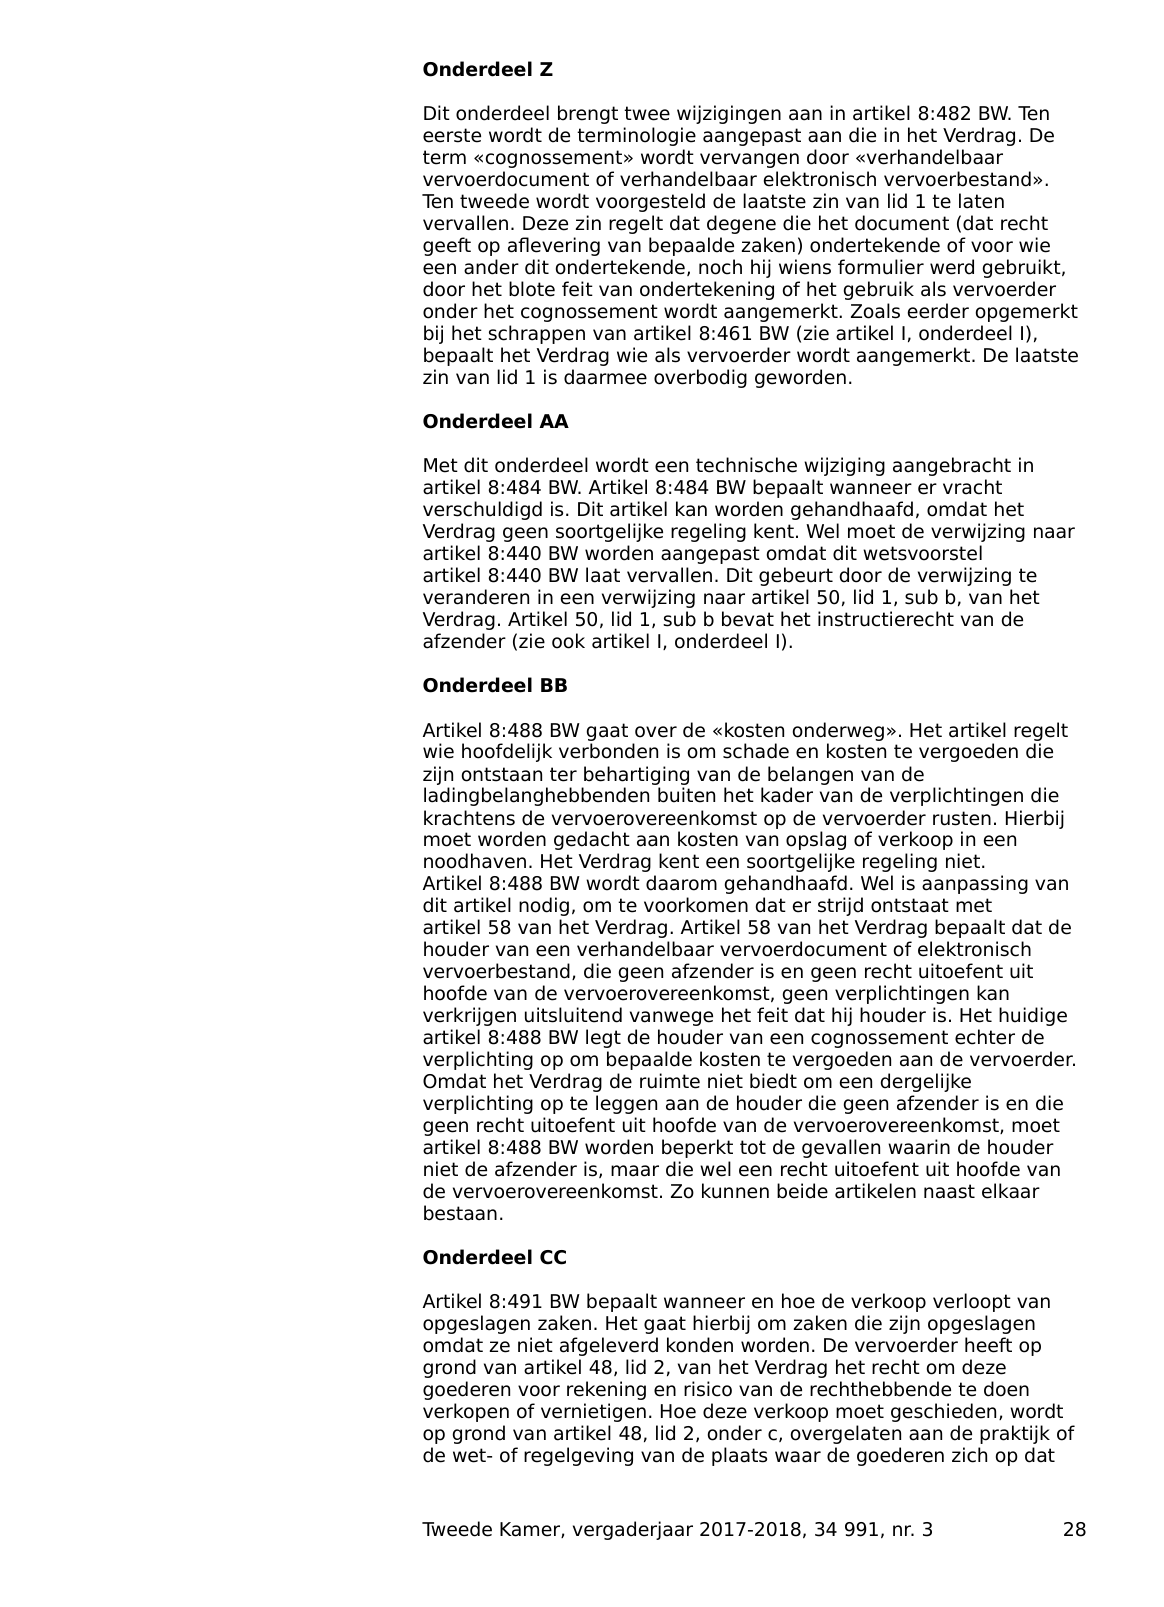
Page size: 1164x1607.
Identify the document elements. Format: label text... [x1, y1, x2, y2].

text Artikel 8:491 BW bepaalt wanneer en hoe de verkoop verloopt van opgeslagen zaken. Het gaat hierbij om zaken die zijn opgeslagen omdat ze niet afgeleverd konden worden. De vervoerder heeft op grond van artikel 48, lid 2, van het Verdrag het recht om deze goederen voor rekening en risico van de rechthebbende te doen verkopen of vernietigen. Hoe deze verkoop moet geschieden, wordt op grond van artikel 48, lid 2, onder c, overgelaten aan de praktijk of de wet- of regelgeving van de plaats waar de goederen zich op dat [422, 1291, 1087, 1467]
subtitle Onderdeel AA [422, 411, 1087, 433]
subtitle Onderdeel CC [422, 1247, 1087, 1269]
text Artikel 8:488 BW gaat over de «kosten onderweg». Het artikel regelt wie hoofdelijk verbonden is om schade en kosten te vergoeden die zijn ontstaan ter behartiging van de belangen van de ladingbelanghebbenden buiten het kader van de verplichtingen die krachtens de vervoerovereenkomst op de vervoerder rusten. Hierbij moet worden gedacht aan kosten van opslag of verkoop in een noodhaven. Het Verdrag kent een soortgelijke regeling niet. Artikel 8:488 BW wordt daarom gehandhaafd. Wel is aanpassing van dit artikel nodig, om te voorkomen dat er strijd ontstaat met artikel 58 van het Verdrag. Artikel 58 van het Verdrag bepaalt dat de houder van een verhandelbaar vervoerdocument of elektronisch vervoerbestand, die geen afzender is en geen recht uitoefent uit hoofde van de vervoerovereenkomst, geen verplichtingen kan verkrijgen uitsluitend vanwege het feit dat hij houder is. Het huidige artikel 8:488 BW legt de houder van een cognossement echter de verplichting op om bepaalde kosten te vergoeden aan de vervoerder. Omdat het Verdrag de ruimte niet biedt om een dergelijke verplichting op te leggen aan de houder die geen afzender is en die geen recht uitoefent uit hoofde van de vervoerovereenkomst, moet artikel 8:488 BW worden beperkt tot de gevallen waarin de houder niet de afzender is, maar die wel een recht uitoefent uit hoofde van de vervoerovereenkomst. Zo kunnen beide artikelen naast elkaar bestaan. [422, 719, 1087, 1225]
text Met dit onderdeel wordt een technische wijziging aangebracht in artikel 8:484 BW. Artikel 8:484 BW bepaalt wanneer er vracht verschuldigd is. Dit artikel kan worden gehandhaafd, omdat het Verdrag geen soortgelijke regeling kent. Wel moet de verwijzing naar artikel 8:440 BW worden aangepast omdat dit wetsvoorstel artikel 8:440 BW laat vervallen. Dit gebeurt door de verwijzing te veranderen in een verwijzing naar artikel 50, lid 1, sub b, van het Verdrag. Artikel 50, lid 1, sub b bevat het instructierecht van de afzender (zie ook artikel I, onderdeel I). [422, 455, 1087, 653]
subtitle Onderdeel BB [422, 675, 1087, 697]
text Dit onderdeel brengt twee wijzigingen aan in artikel 8:482 BW. Ten eerste wordt de terminologie aangepast aan die in het Verdrag. De term «cognossement» wordt vervangen door «verhandelbaar vervoerdocument of verhandelbaar elektronisch vervoerbestand». Ten tweede wordt voorgesteld de laatste zin van lid 1 te laten vervallen. Deze zin regelt dat degene die het document (dat recht geeft op aflevering van bepaalde zaken) ondertekende of voor wie een ander dit ondertekende, noch hij wiens formulier werd gebruikt, door het blote feit van ondertekening of het gebruik als vervoerder onder het cognossement wordt aangemerkt. Zoals eerder opgemerkt bij het schrappen van artikel 8:461 BW (zie artikel I, onderdeel I), bepaalt het Verdrag wie als vervoerder wordt aangemerkt. De laatste zin van lid 1 is daarmee overbodig geworden. [422, 103, 1087, 389]
subtitle Onderdeel Z [422, 59, 1087, 81]
